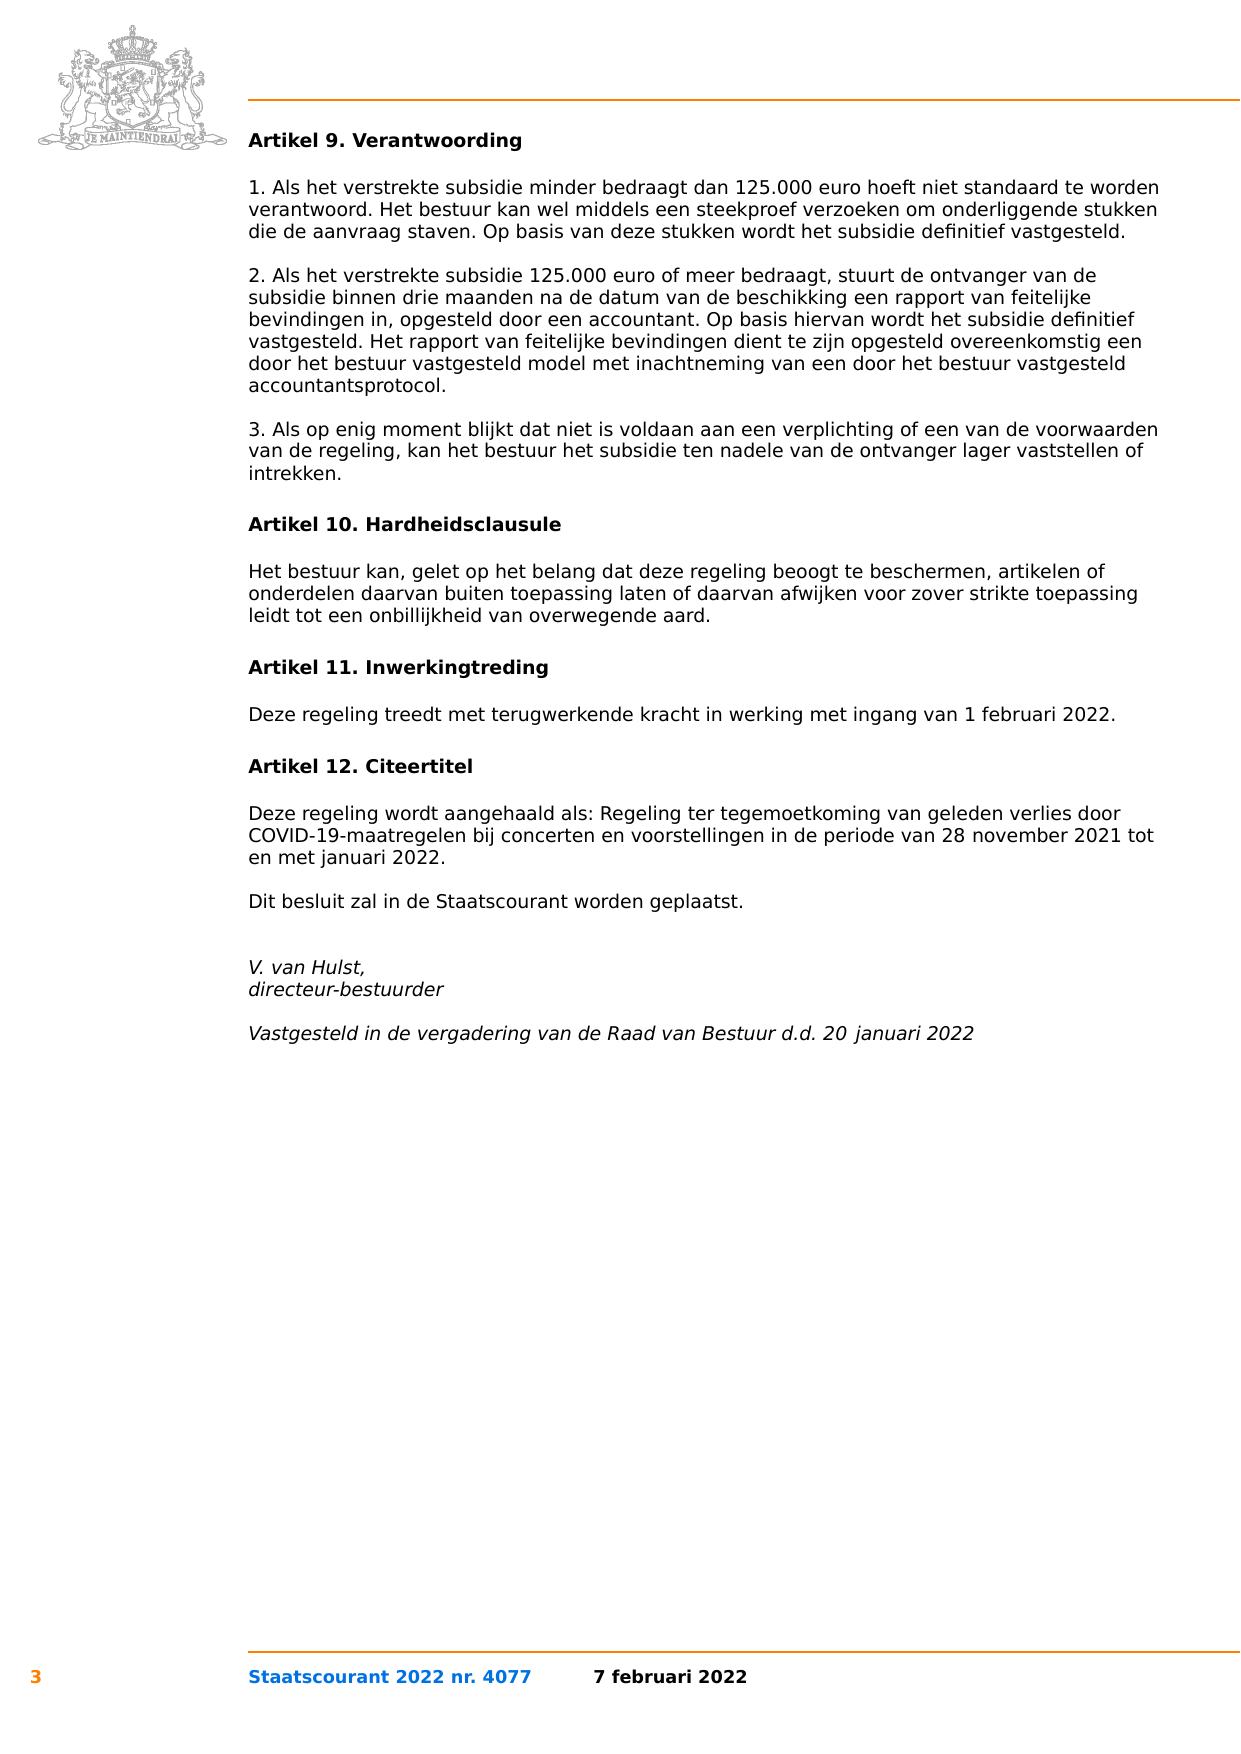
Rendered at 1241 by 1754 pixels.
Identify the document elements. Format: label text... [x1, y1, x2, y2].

subtitle Artikel 9. Verantwoording [248, 130, 1163, 152]
text 1. Als het verstrekte subsidie minder bedraagt dan 125.000 euro hoeft niet standaard te worden verantwoord. Het bestuur kan wel middels een steekproef verzoeken om onderliggende stukken die de aanvraag staven. Op basis van deze stukken wordt het subsidie definitief vastgesteld. [248, 177, 1163, 243]
text 2. Als het verstrekte subsidie 125.000 euro of meer bedraagt, stuurt de ontvanger van de subsidie binnen drie maanden na de datum van de beschikking een rapport van feitelijke bevindingen in, opgesteld door een accountant. Op basis hiervan wordt het subsidie definitief vastgesteld. Het rapport van feitelijke bevindingen dient te zijn opgesteld overeenkomstig een door het bestuur vastgesteld model met inachtneming van een door het bestuur vastgesteld accountantsprotocol. [248, 265, 1163, 397]
text Vastgesteld in de vergadering van de Raad van Bestuur d.d. 20 januari 2022 [248, 1023, 1163, 1045]
subtitle Artikel 12. Citeertitel [248, 756, 1163, 778]
picture [38, 25, 227, 150]
text Deze regeling wordt aangehaald als: Regeling ter tegemoetkoming van geleden verlies door COVID-19-maatregelen bij concerten en voorstellingen in de periode van 28 november 2021 tot en met januari 2022. [248, 803, 1163, 869]
text V. van Hulst, directeur-bestuurder [248, 935, 1163, 1001]
subtitle Artikel 10. Hardheidsclausule [248, 514, 1163, 536]
subtitle Artikel 11. Inwerkingtreding [248, 657, 1163, 679]
text Deze regeling treedt met terugwerkende kracht in werking met ingang van 1 februari 2022. [248, 704, 1163, 726]
text Het bestuur kan, gelet op het belang dat deze regeling beoogt te beschermen, artikelen of onderdelen daarvan buiten toepassing laten of daarvan afwijken voor zover strikte toepassing leidt tot een onbillijkheid van overwegende aard. [248, 561, 1163, 627]
text 3. Als op enig moment blijkt dat niet is voldaan aan een verplichting of een van de voorwaarden van de regeling, kan het bestuur het subsidie ten nadele van de ontvanger lager vaststellen of intrekken. [248, 418, 1163, 484]
text Dit besluit zal in de Staatscourant worden geplaatst. [248, 891, 1163, 913]
